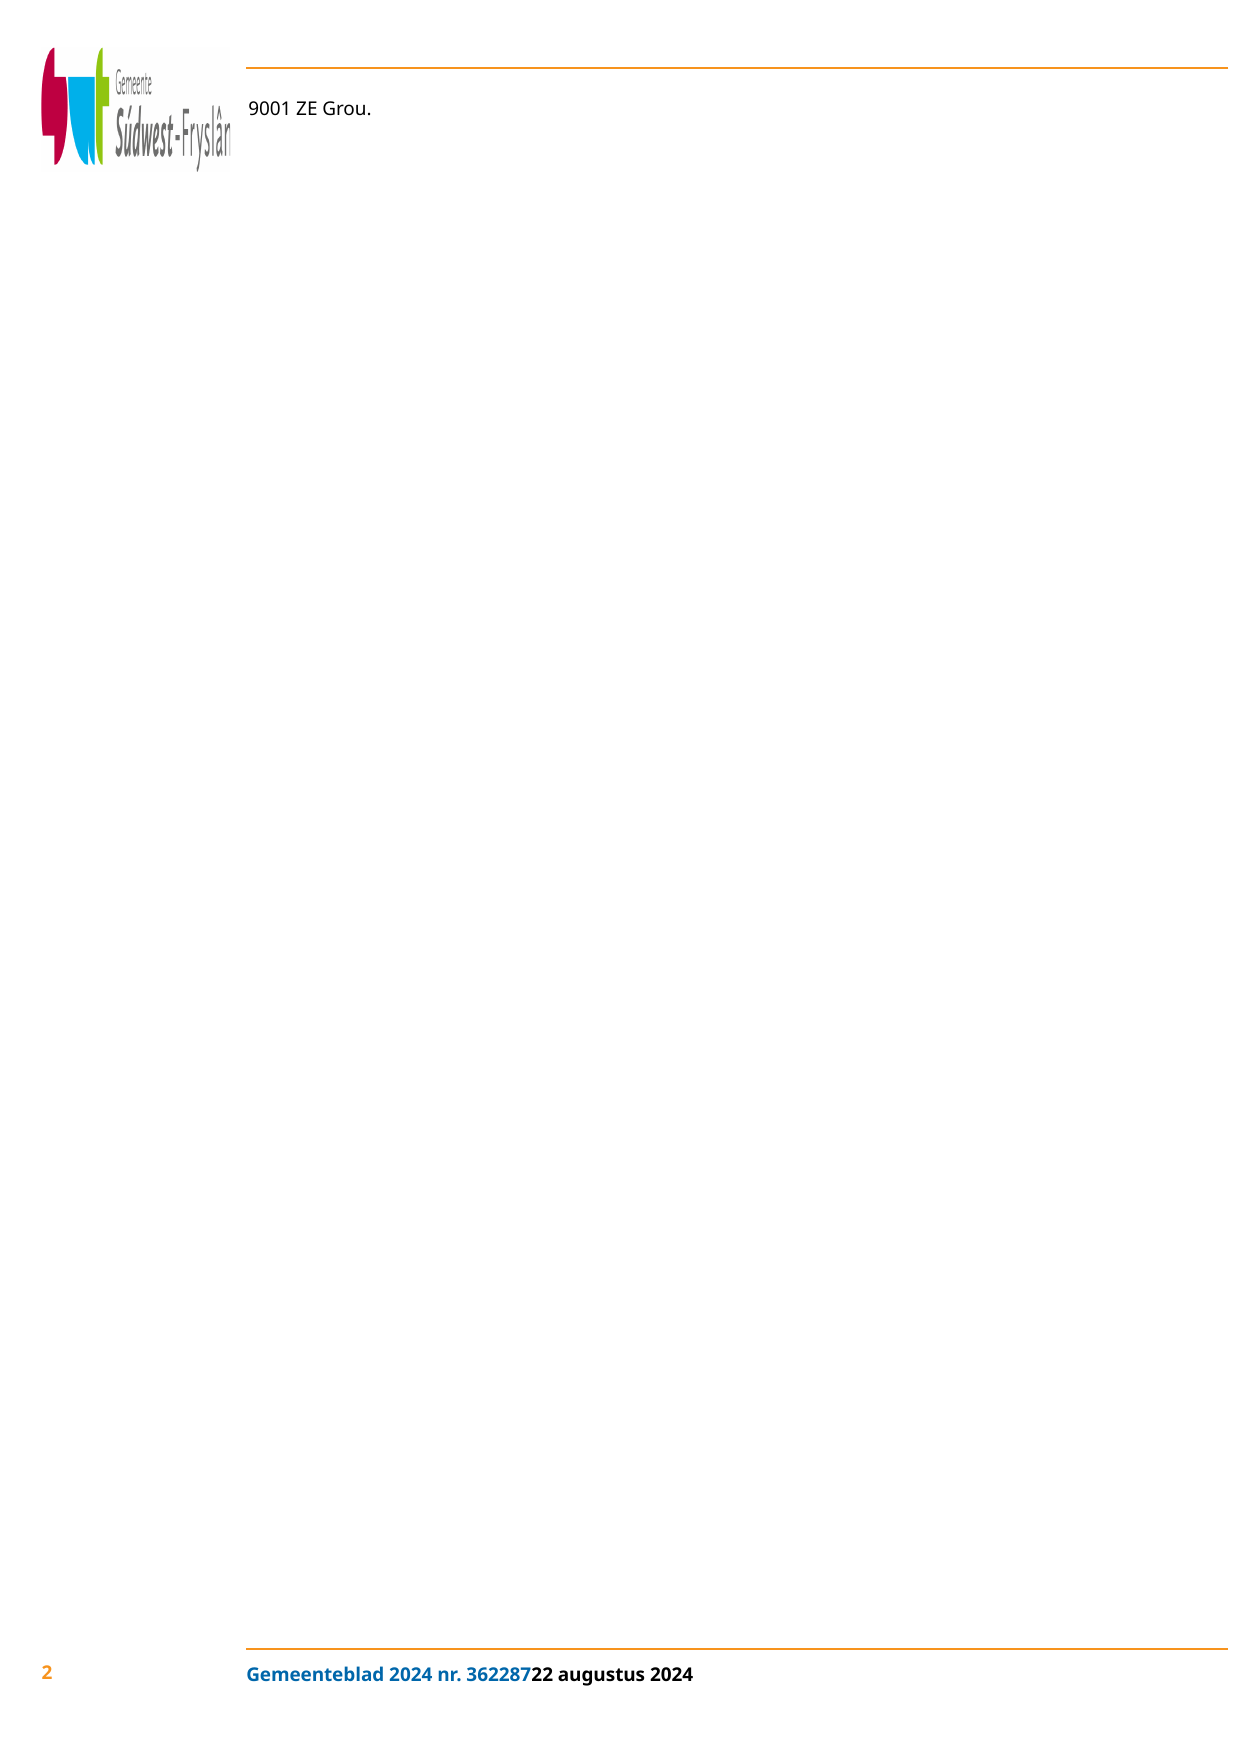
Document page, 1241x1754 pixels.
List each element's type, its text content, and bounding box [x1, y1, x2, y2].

text 9001 ZE Grou. [248, 95, 1152, 121]
picture [41, 47, 231, 172]
